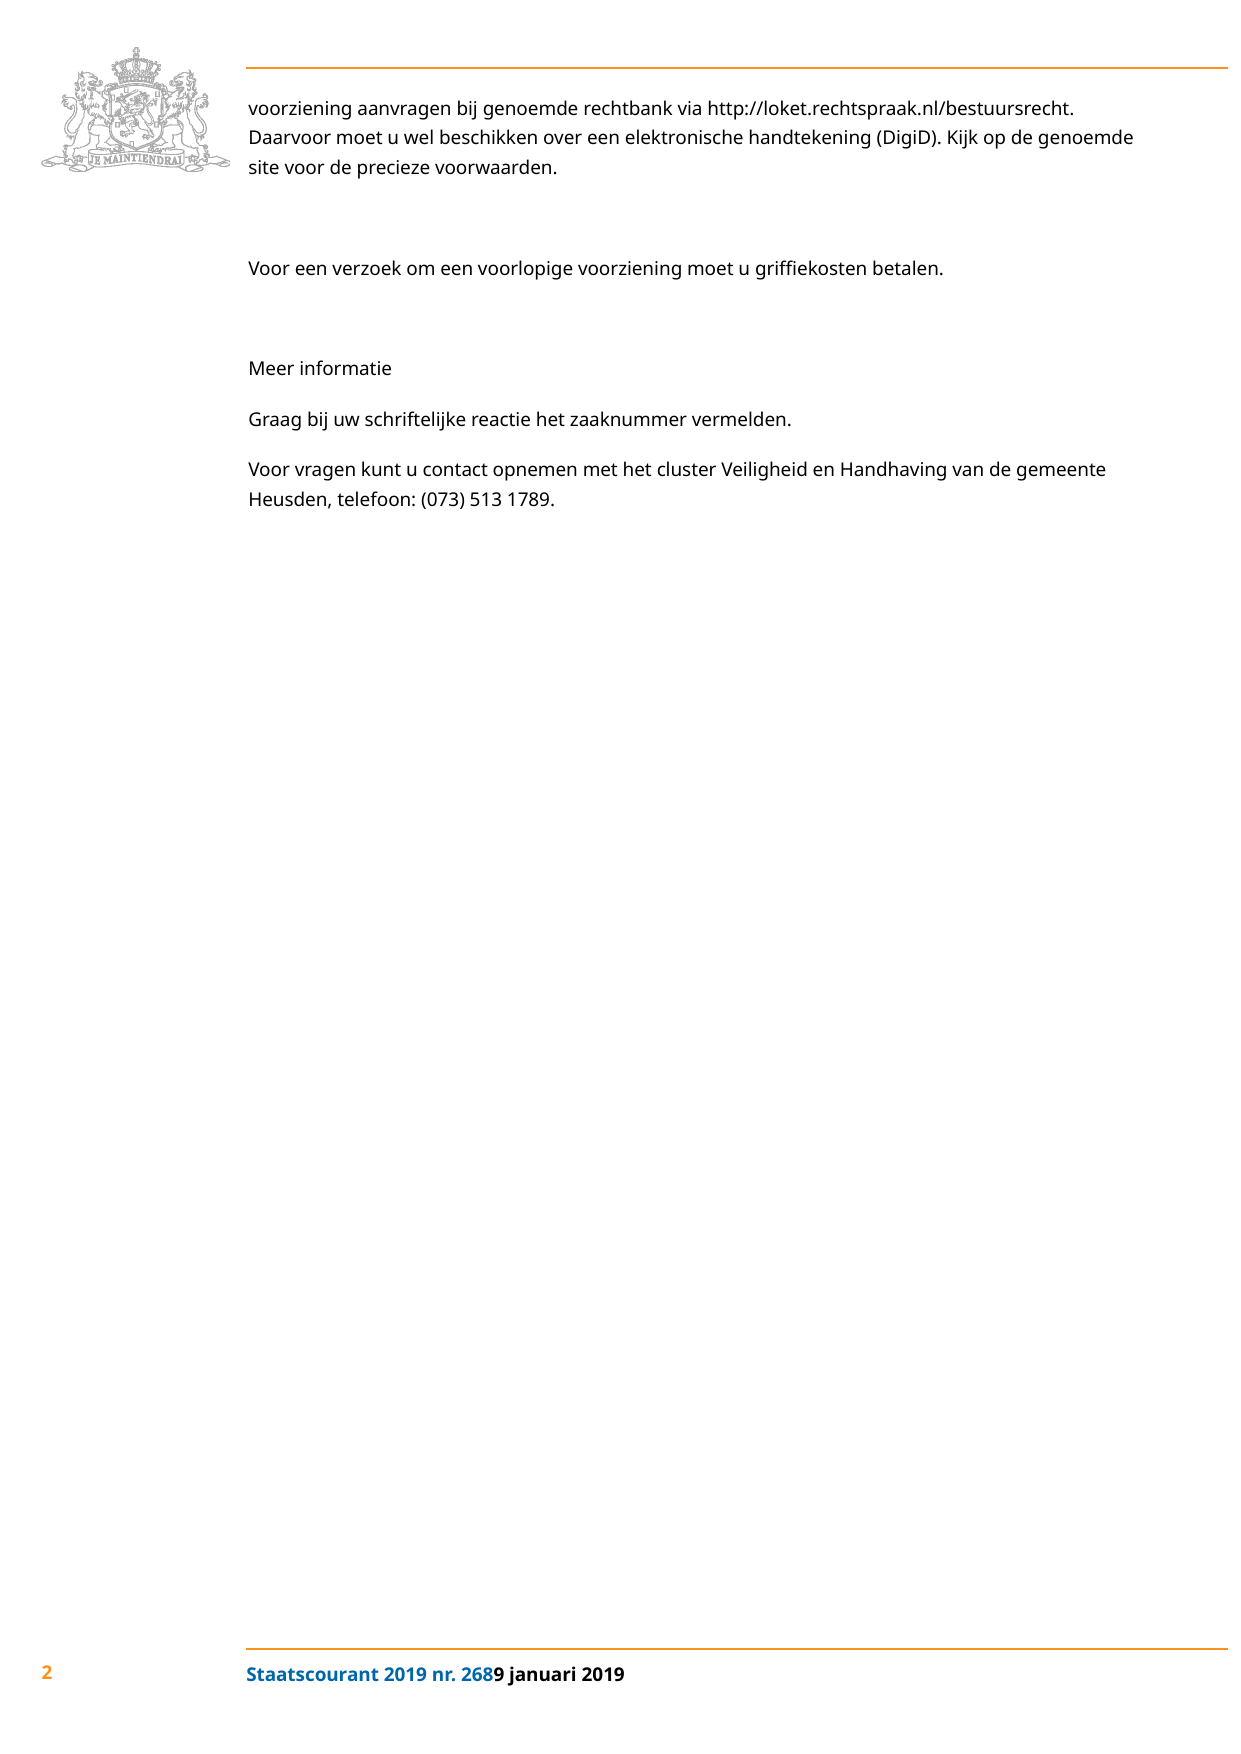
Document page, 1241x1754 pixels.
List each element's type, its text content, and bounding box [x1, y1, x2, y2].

text Meer informatie [248, 356, 1152, 381]
text Voor vragen kunt u contact opnemen met het cluster Veiligheid en Handhaving van de gemeente Heusden, telefoon: (073) 513 1789. [248, 456, 1152, 512]
text Graag bij uw schriftelijke reactie het zaaknummer vermelden. [248, 406, 1152, 432]
text voorziening aanvragen bij genoemde rechtbank via http://loket.rechtspraak.nl/bestuursrecht. Daarvoor moet u wel beschikken over een elektronische handtekening (DigiD). Kijk op de genoemde site voor de precieze voorwaarden. [248, 95, 1152, 180]
text Voor een verzoek om een voorlopige voorziening moet u griffiekosten betalen. [248, 255, 1152, 281]
picture [41, 47, 231, 172]
